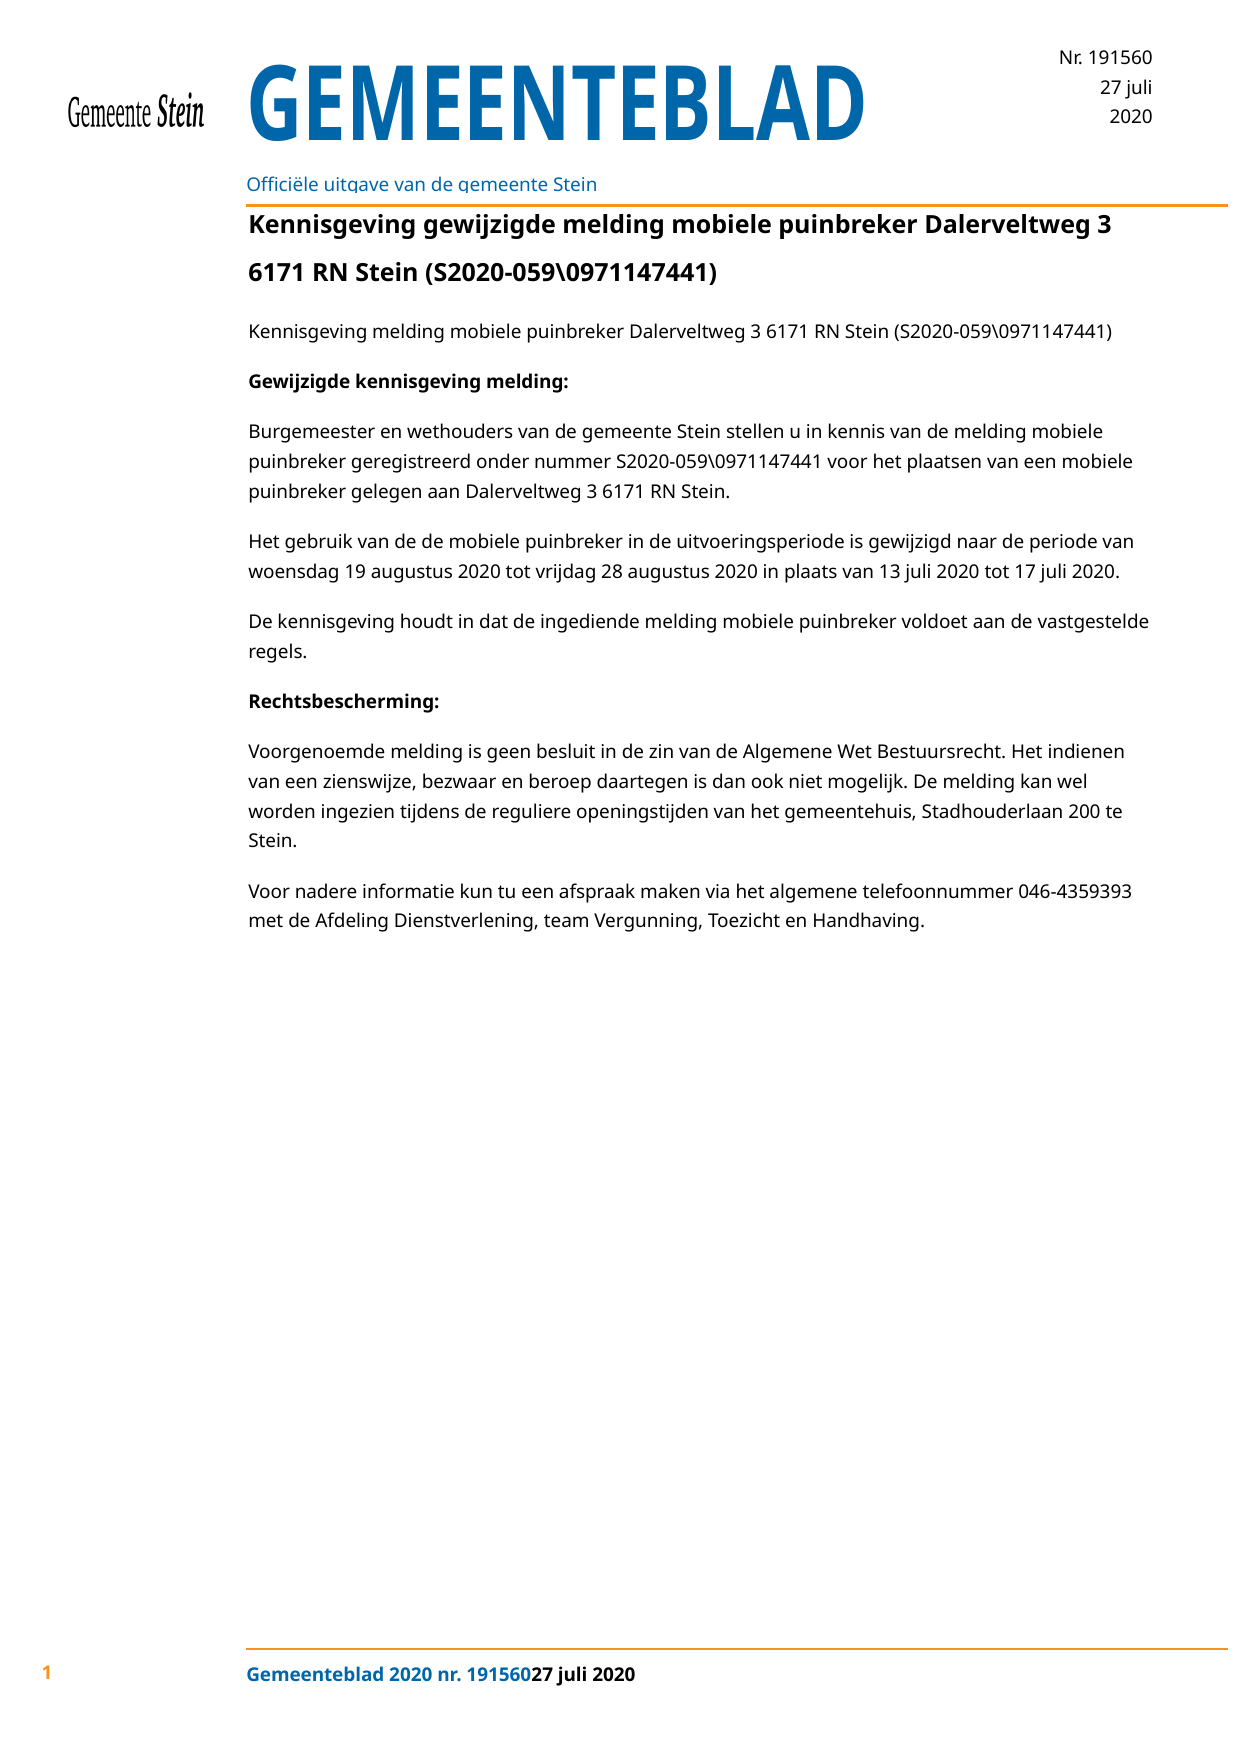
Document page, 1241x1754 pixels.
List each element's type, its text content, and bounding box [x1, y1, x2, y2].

text Gewijzigde kennisgeving melding: [248, 368, 1152, 394]
text Voor nadere informatie kun tu een afspraak maken via het algemene telefoonnummer 046-4359393 met de Afdeling Dienstverlening, team Vergunning, Toezicht en Handhaving. [248, 878, 1152, 933]
text De kennisgeving houdt in dat de ingediende melding mobiele puinbreker voldoet aan de vastgestelde regels. [248, 608, 1152, 664]
text Voorgenoemde melding is geen besluit in de zin van de Algemene Wet Bestuursrecht. Het indienen van een zienswijze, bezwaar en beroep daartegen is dan ook niet mogelijk. De melding kan wel worden ingezien tijdens de reguliere openingstijden van het gemeentehuis, Stadhouderlaan 200 te Stein. [248, 739, 1152, 853]
picture [41, 47, 231, 172]
text Rechtsbescherming: [248, 688, 1152, 714]
text Kennisgeving melding mobiele puinbreker Dalerveltweg 3 6171 RN Stein (S2020-059\0971147441) [248, 318, 1152, 344]
text Kennisgeving gewijzigde melding mobiele puinbreker Dalerveltweg 3 6171 RN Stein (S2020-059\0971147441) [248, 207, 1152, 288]
text Burgemeester en wethouders van de gemeente Stein stellen u in kennis van de melding mobiele puinbreker geregistreerd onder nummer S2020-059\0971147441 voor het plaatsen van een mobiele puinbreker gelegen aan Dalerveltweg 3 6171 RN Stein. [248, 419, 1152, 504]
text Het gebruik van de de mobiele puinbreker in de uitvoeringsperiode is gewijzigd naar de periode van woensdag 19 augustus 2020 tot vrijdag 28 augustus 2020 in plaats van 13 juli 2020 tot 17 juli 2020. [248, 528, 1152, 584]
